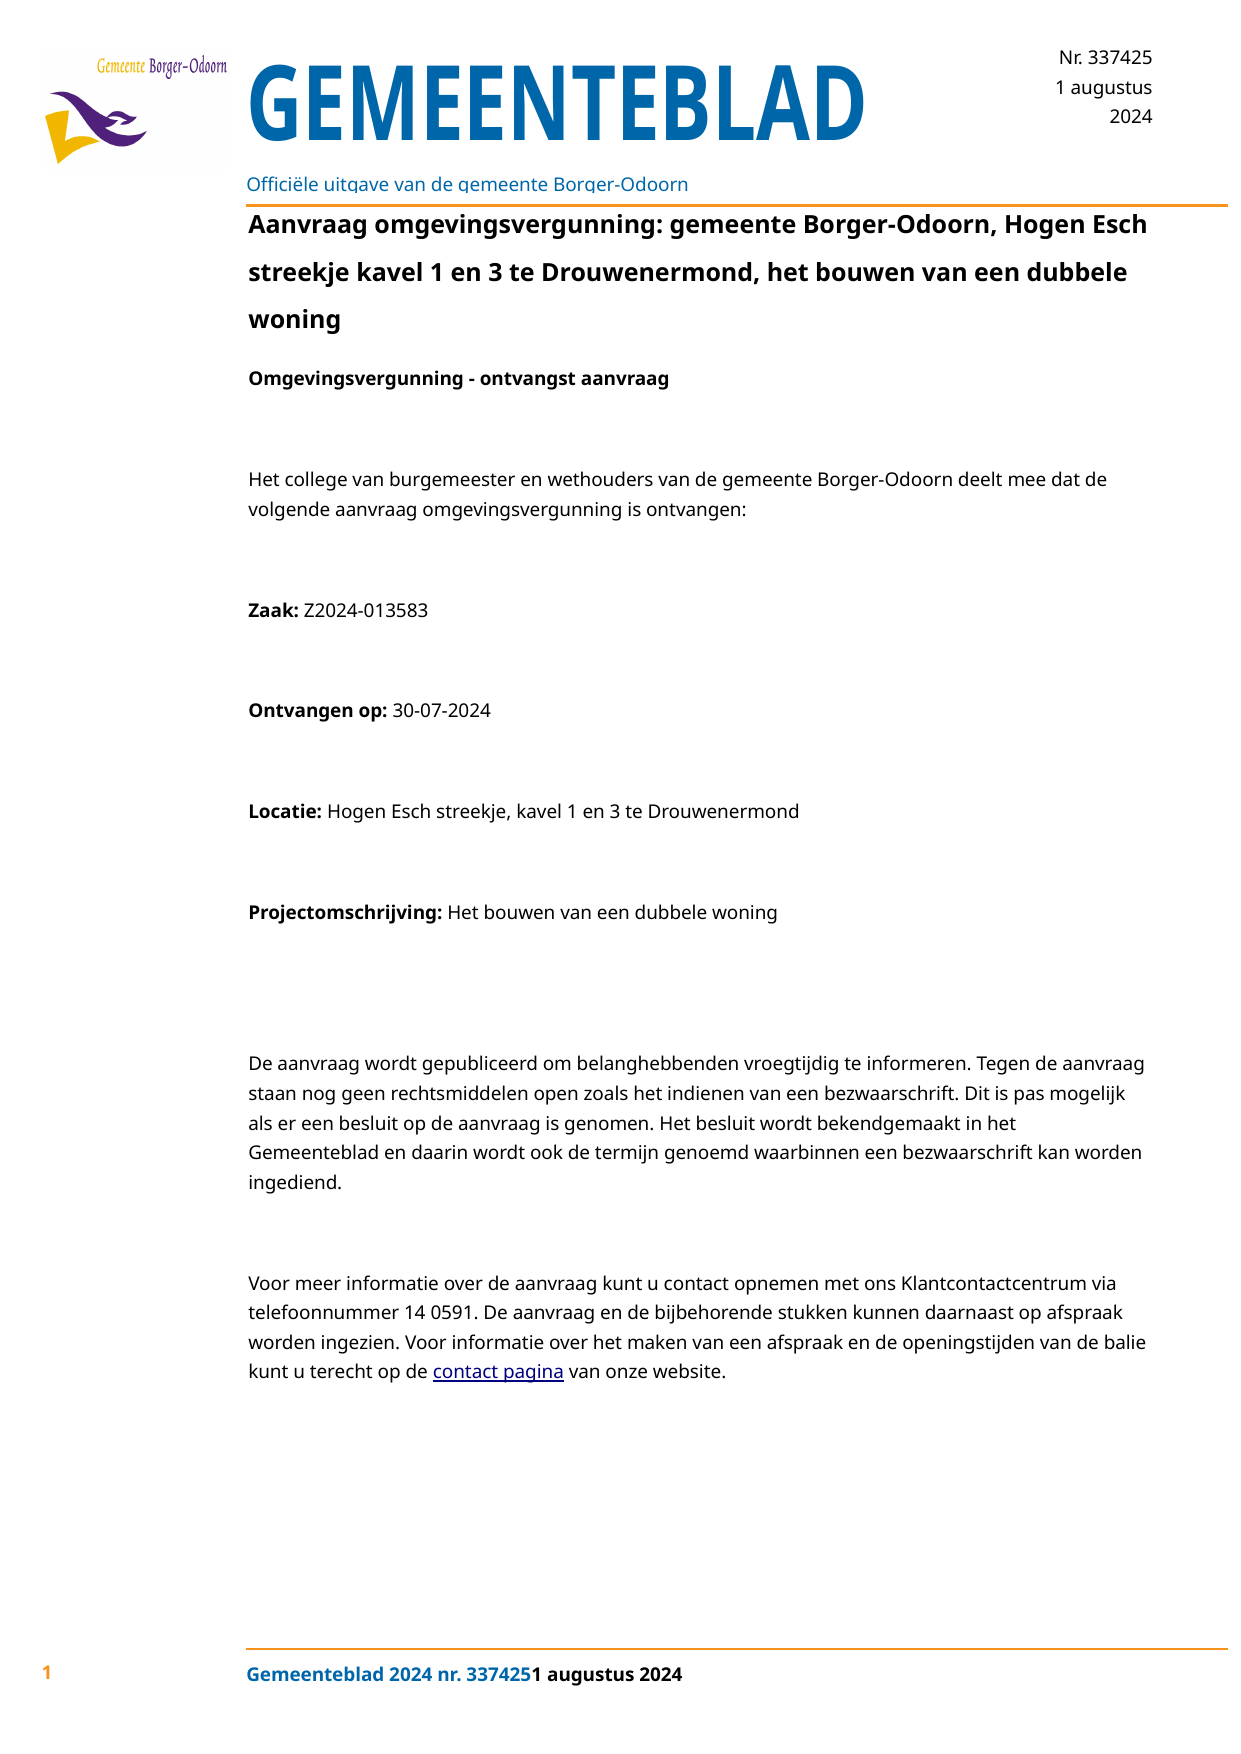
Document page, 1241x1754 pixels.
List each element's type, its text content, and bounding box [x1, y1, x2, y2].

text Voor meer informatie over de aanvraag kunt u contact opnemen met ons Klantcontactcentrum via telefoonnummer 14 0591. De aanvraag en de bijbehorende stukken kunnen daarnaast op afspraak worden ingezien. Voor informatie over het maken van een afspraak en de openingstijden van de balie kunt u terecht op de contact pagina van onze website. [248, 1270, 1152, 1384]
text Zaak: Z2024-013583 [248, 597, 1152, 622]
text De aanvraag wordt gepubliceerd om belanghebbenden vroegtijdig te informeren. Tegen de aanvraag staan nog geen rechtsmiddelen open zoals het indienen van een bezwaarschrift. Dit is pas mogelijk als er een besluit op de aanvraag is genomen. Het besluit wordt bekendgemaakt in het Gemeenteblad en daarin wordt ook de termijn genoemd waarbinnen een bezwaarschrift kan worden ingediend. [248, 1051, 1152, 1194]
text Aanvraag omgevingsvergunning: gemeente Borger-Odoorn, Hogen Esch streekje kavel 1 en 3 te Drouwenermond, het bouwen van een dubbele woning [248, 207, 1152, 336]
picture [41, 47, 231, 172]
text Locatie: Hogen Esch streekje, kavel 1 en 3 te Drouwenermond [248, 798, 1152, 824]
text Ontvangen op: 30-07-2024 [248, 698, 1152, 723]
text Omgevingsvergunning - ontvangst aanvraag [248, 366, 1152, 391]
text Projectomschrijving: Het bouwen van een dubbele woning [248, 899, 1152, 925]
text Het college van burgemeester en wethouders van de gemeente Borger-Odoorn deelt mee dat de volgende aanvraag omgevingsvergunning is ontvangen: [248, 466, 1152, 522]
